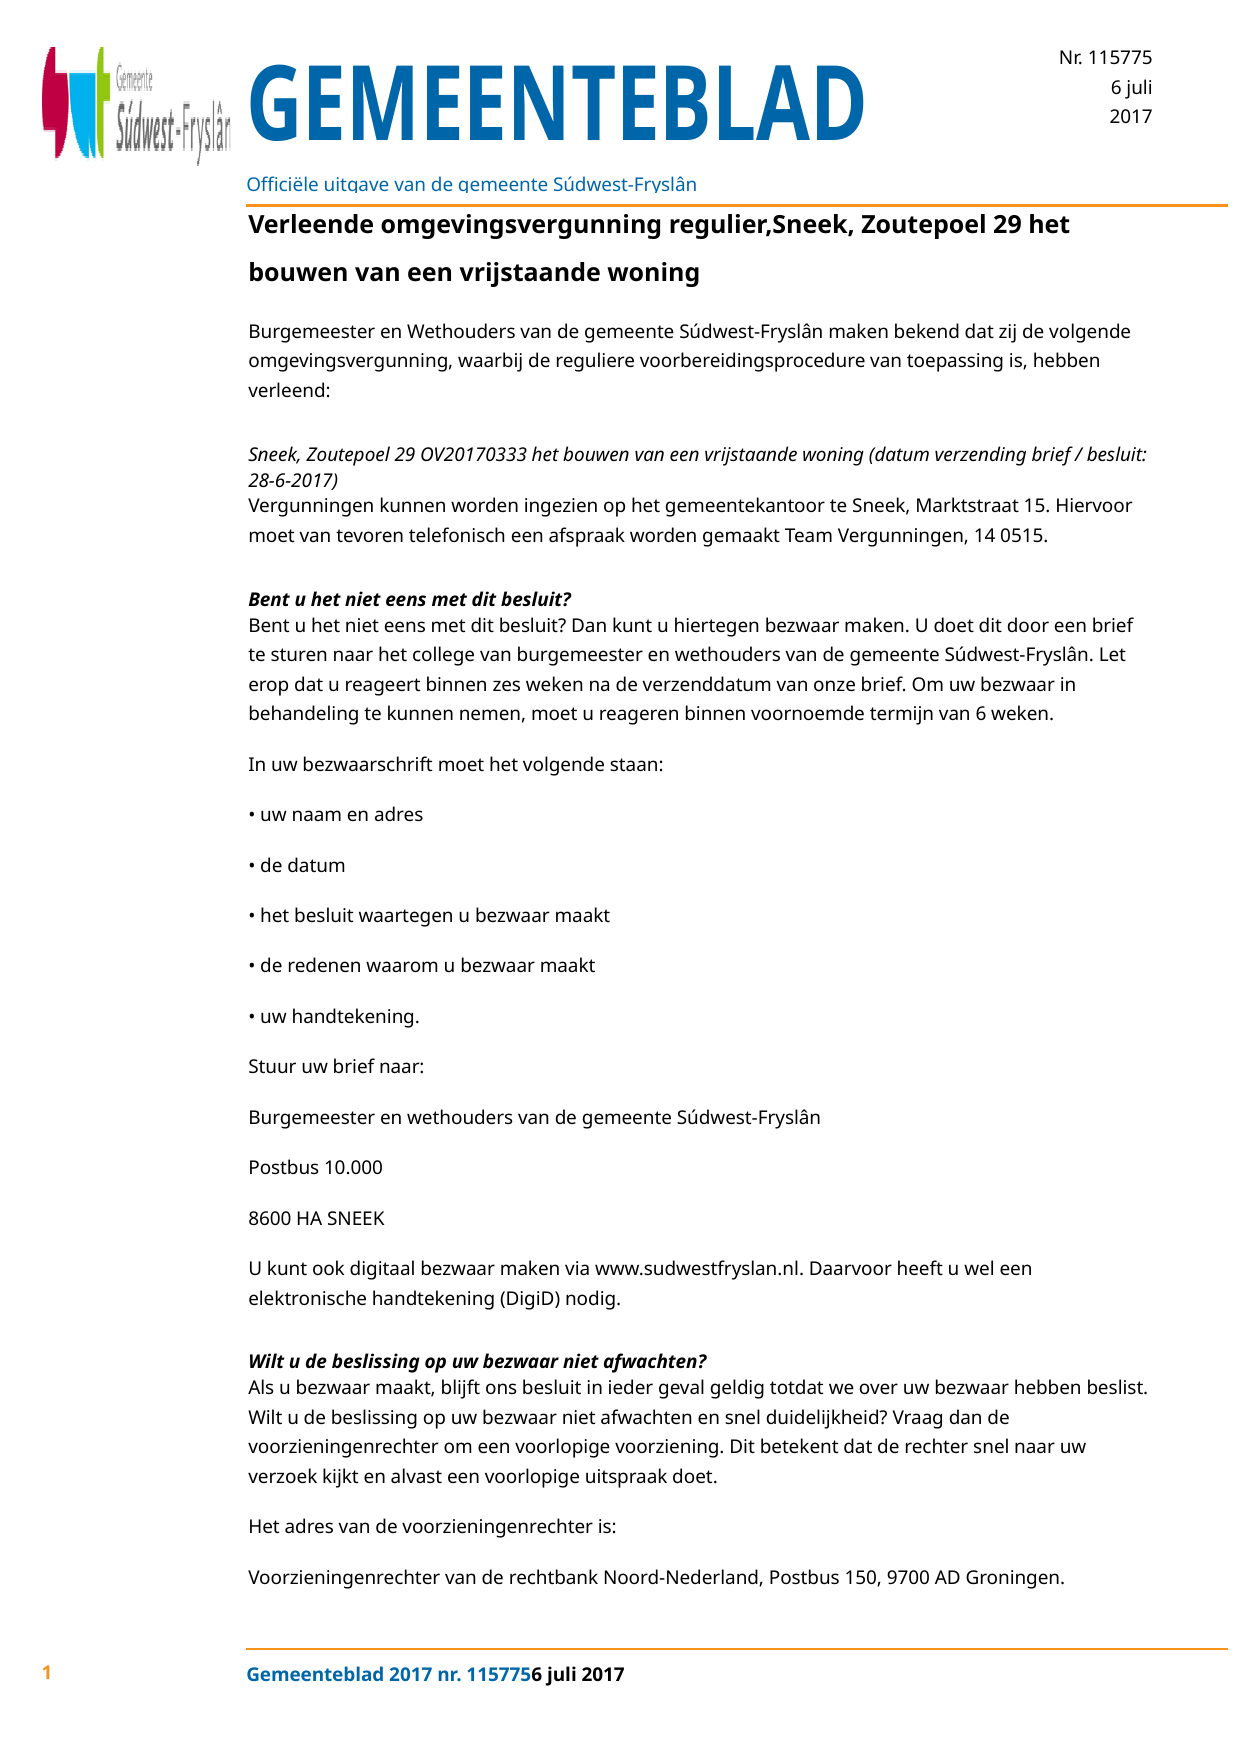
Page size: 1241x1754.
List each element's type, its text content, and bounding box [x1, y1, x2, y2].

text Verleende omgevingsvergunning regulier,Sneek, Zoutepoel 29 het bouwen van een vrijstaande woning [248, 207, 1152, 288]
picture [41, 47, 231, 172]
text Stuur uw brief naar: [248, 1053, 1152, 1079]
text Voorzieningenrechter van de rechtbank Noord-Nederland, Postbus 150, 9700 AD Groningen. [248, 1564, 1152, 1590]
text Bent u het niet eens met dit besluit? Dan kunt u hiertegen bezwaar maken. U doet dit door een brief te sturen naar het college van burgemeester en wethouders van de gemeente Súdwest-Fryslân. Let erop dat u reageert binnen zes weken na de verzenddatum van onze brief. Om uw bezwaar in behandeling te kunnen nemen, moet u reageren binnen voornoemde termijn van 6 weken. [248, 612, 1152, 726]
text Vergunningen kunnen worden ingezien op het gemeentekantoor te Sneek, Marktstraat 15. Hiervoor moet van tevoren telefonisch een afspraak worden gemaakt Team Vergunningen, 14 0515. [248, 492, 1152, 548]
text • de datum [248, 852, 1152, 877]
text • uw naam en adres [248, 801, 1152, 827]
text • het besluit waartegen u bezwaar maakt [248, 902, 1152, 928]
text Postbus 10.000 [248, 1154, 1152, 1180]
text Sneek, Zoutepoel 29 OV20170333 het bouwen van een vrijstaande woning (datum verzending brief / besluit: 28-6-2017) [248, 441, 1152, 492]
text Wilt u de beslissing op uw bezwaar niet afwachten? [248, 1349, 1152, 1374]
text Het adres van de voorzieningenrechter is: [248, 1513, 1152, 1539]
text Bent u het niet eens met dit besluit? [248, 586, 1152, 612]
text 8600 HA SNEEK [248, 1205, 1152, 1230]
text U kunt ook digitaal bezwaar maken via www.sudwestfryslan.nl. Daarvoor heeft u wel een elektronische handtekening (DigiD) nodig. [248, 1255, 1152, 1310]
text Burgemeester en wethouders van de gemeente Súdwest-Fryslân [248, 1104, 1152, 1129]
text • uw handtekening. [248, 1003, 1152, 1029]
text Als u bezwaar maakt, blijft ons besluit in ieder geval geldig totdat we over uw bezwaar hebben beslist. Wilt u de beslissing op uw bezwaar niet afwachten en snel duidelijkheid? Vraag dan de voorzieningenrechter om een voorlopige voorziening. Dit betekent dat de rechter snel naar uw verzoek kijkt en alvast een voorlopige uitspraak doet. [248, 1374, 1152, 1489]
text • de redenen waarom u bezwaar maakt [248, 953, 1152, 978]
text In uw bezwaarschrift moet het volgende staan: [248, 751, 1152, 777]
text Burgemeester en Wethouders van de gemeente Súdwest-Fryslân maken bekend dat zij de volgende omgevingsvergunning, waarbij de reguliere voorbereidingsprocedure van toepassing is, hebben verleend: [248, 318, 1152, 403]
